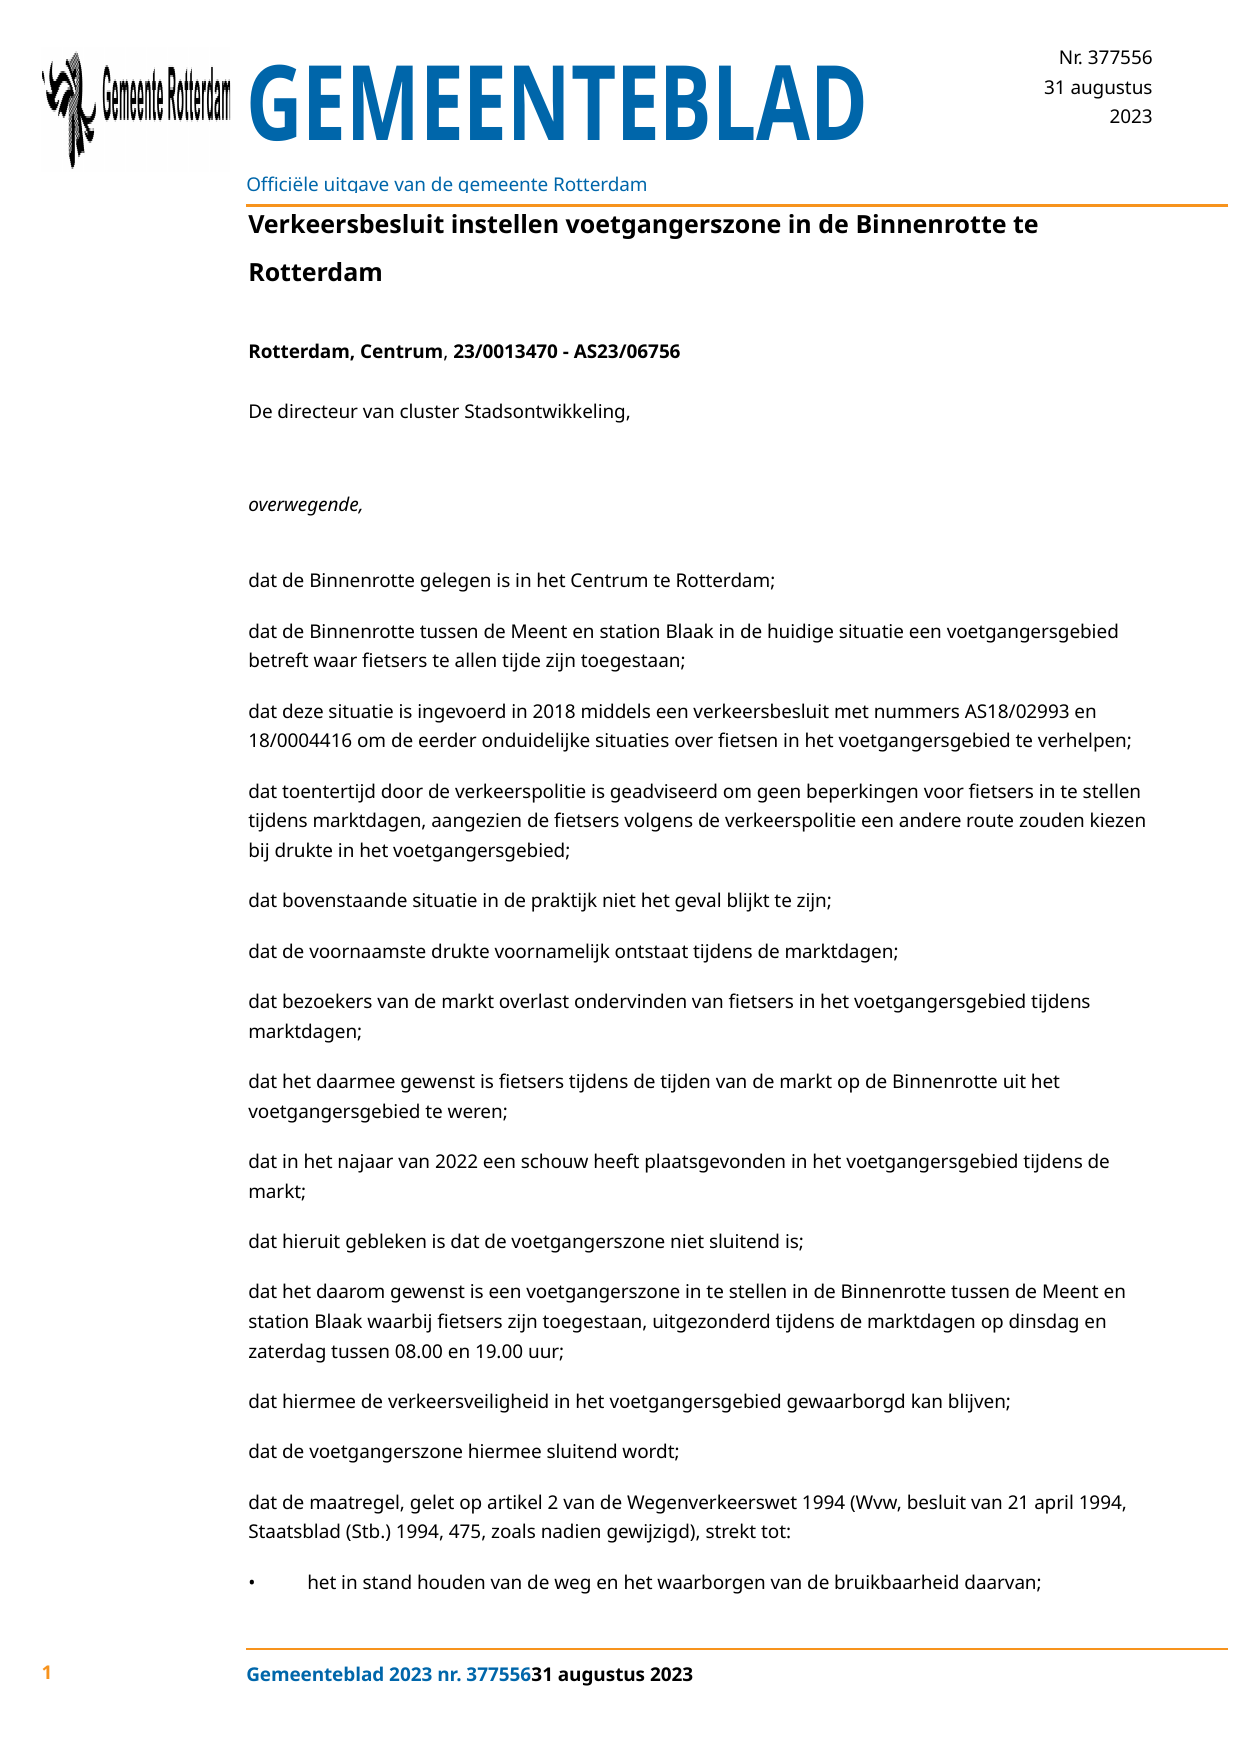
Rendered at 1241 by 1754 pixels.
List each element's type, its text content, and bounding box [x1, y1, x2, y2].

text dat hieruit gebleken is dat de voetgangerszone niet sluitend is; [248, 1228, 1152, 1254]
text dat de voornaamste drukte voornamelijk ontstaat tijdens de marktdagen; [248, 938, 1152, 964]
text dat het daarom gewenst is een voetgangerszone in te stellen in de Binnenrotte tussen de Meent en station Blaak waarbij fietsers zijn toegestaan, uitgezonderd tijdens de marktdagen op dinsdag en zaterdag tussen 08.00 en 19.00 uur; [248, 1279, 1152, 1364]
text dat de Binnenrotte gelegen is in het Centrum te Rotterdam; [248, 567, 1152, 593]
text dat bovenstaande situatie in de praktijk niet het geval blijkt te zijn; [248, 887, 1152, 913]
text dat bezoekers van de markt overlast ondervinden van fietsers in het voetgangersgebied tijdens marktdagen; [248, 988, 1152, 1044]
text dat deze situatie is ingevoerd in 2018 middels een verkeersbesluit met nummers AS18/02993 en 18/0004416 om de eerder onduidelijke situaties over fietsen in het voetgangersgebied te verhelpen; [248, 698, 1152, 753]
picture [41, 47, 231, 172]
text De directeur van cluster Stadsontwikkeling, [248, 398, 1152, 423]
text dat de Binnenrotte tussen de Meent en station Blaak in de huidige situatie een voetgangersgebied betreft waar fietsers te allen tijde zijn toegestaan; [248, 618, 1152, 673]
text dat het daarmee gewenst is fietsers tijdens de tijden van de markt op de Binnenrotte uit het voetgangersgebied te weren; [248, 1068, 1152, 1124]
text Rotterdam, Centrum, 23/0013470 - AS23/06756 [248, 339, 1152, 364]
text dat de maatregel, gelet op artikel 2 van de Wegenverkeerswet 1994 (Wvw, besluit van 21 april 1994, Staatsblad (Stb.) 1994, 475, zoals nadien gewijzigd), strekt tot: [248, 1489, 1152, 1544]
text dat in het najaar van 2022 een schouw heeft plaatsgevonden in het voetgangersgebied tijdens de markt; [248, 1148, 1152, 1204]
text overwegende, [248, 491, 1152, 517]
text dat hiermee de verkeersveiligheid in het voetgangersgebied gewaarborgd kan blijven; [248, 1388, 1152, 1414]
text Verkeersbesluit instellen voetgangerszone in de Binnenrotte te Rotterdam [248, 207, 1152, 288]
list het in stand houden van de weg en het waarborgen van de bruikbaarheid daarvan; [248, 1569, 1152, 1595]
text dat de voetgangerszone hiermee sluitend wordt; [248, 1439, 1152, 1464]
text dat toentertijd door de verkeerspolitie is geadviseerd om geen beperkingen voor fietsers in te stellen tijdens marktdagen, aangezien de fietsers volgens de verkeerspolitie een andere route zouden kiezen bij drukte in het voetgangersgebied; [248, 778, 1152, 863]
